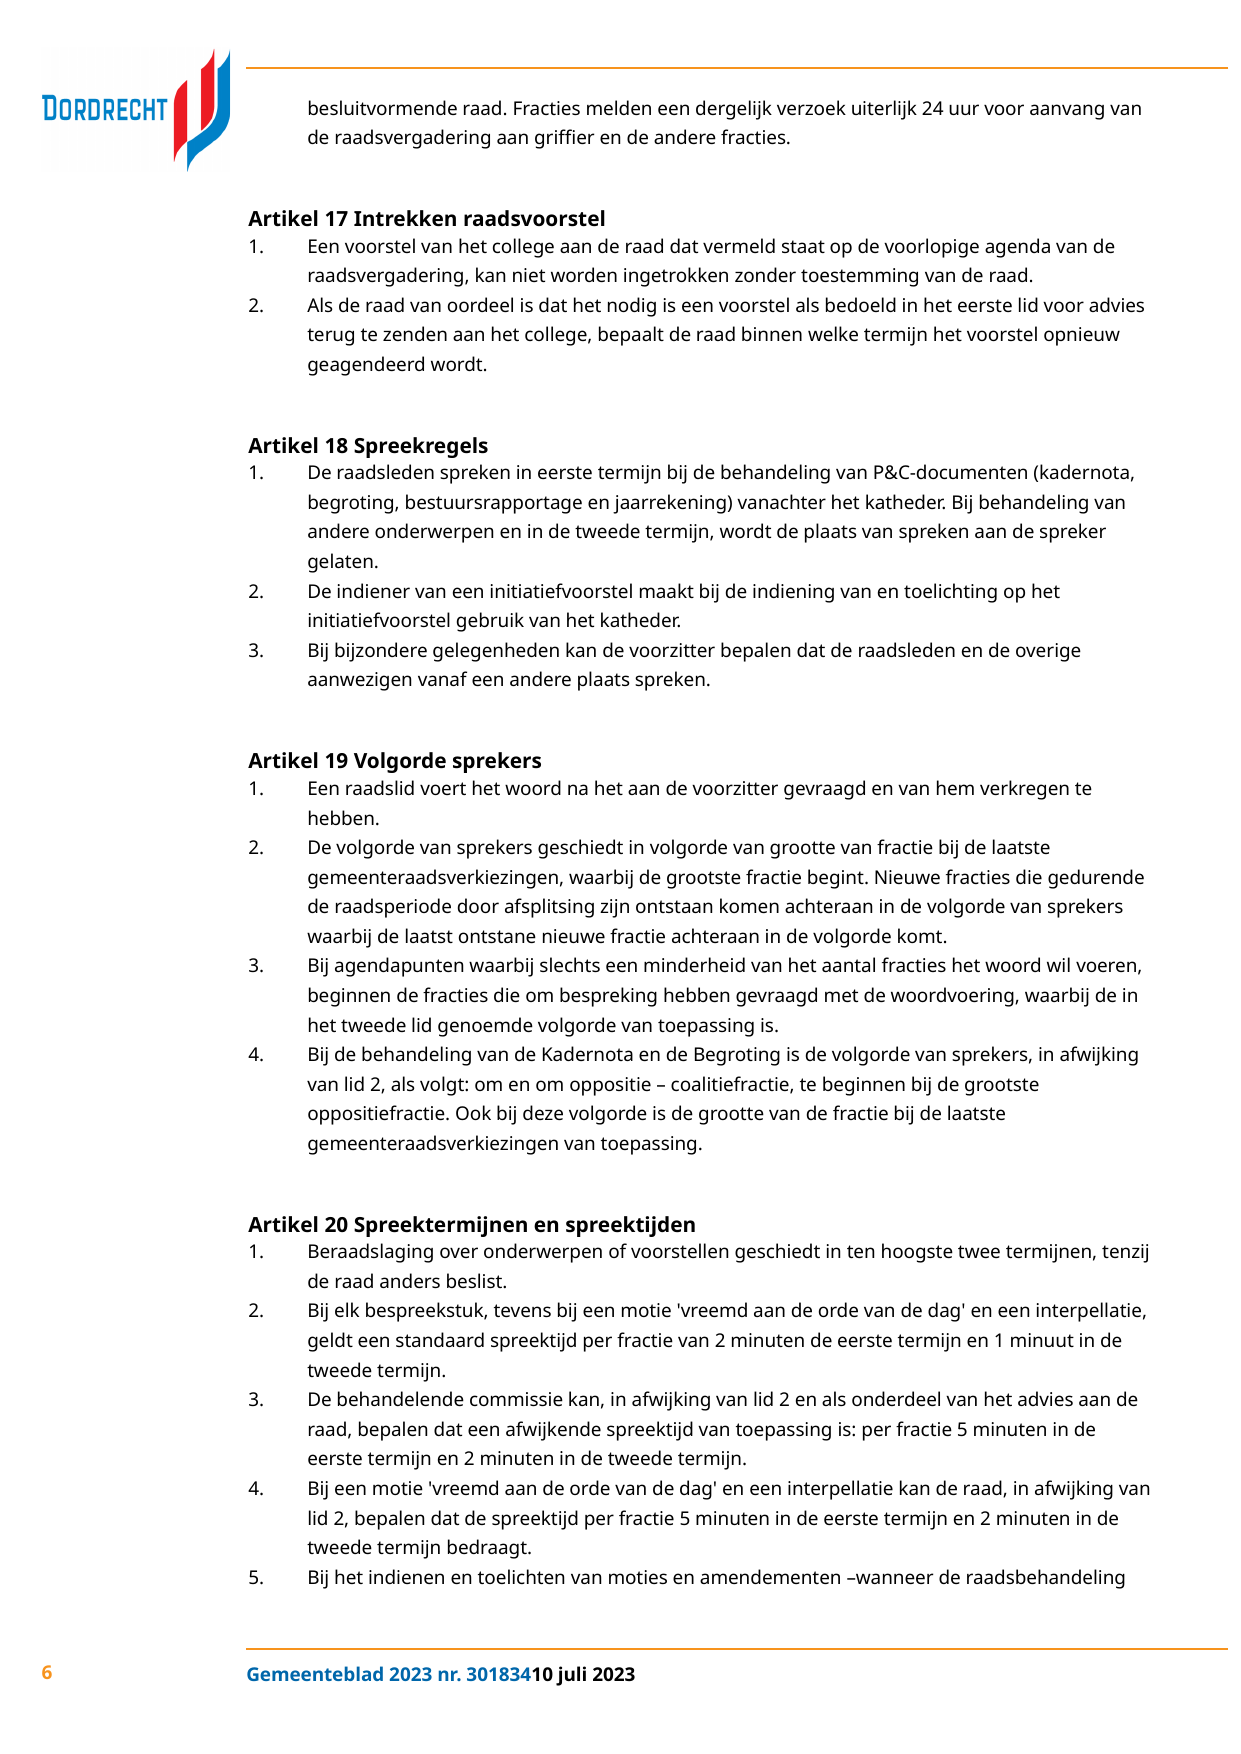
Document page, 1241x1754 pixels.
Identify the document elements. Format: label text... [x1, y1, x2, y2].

list Beraadslaging over onderwerpen of voorstellen geschiedt in ten hoogste twee termijnen, tenzij de raad anders beslist. [248, 1238, 1152, 1294]
list De raadsleden spreken in eerste termijn bij de behandeling van P&C-documenten (kadernota, begroting, bestuursrapportage en jaarrekening) vanachter het katheder. Bij behandeling van andere onderwerpen en in de tweede termijn, wordt de plaats van spreken aan de spreker gelaten. [248, 459, 1152, 574]
list Bij elk bespreekstuk, tevens bij een motie 'vreemd aan de orde van de dag' en een interpellatie, geldt een standaard spreektijd per fractie van 2 minuten de eerste termijn en 1 minuut in de tweede termijn. [248, 1298, 1152, 1383]
text Artikel 19 Volgorde sprekers [248, 747, 1152, 775]
list De volgorde van sprekers geschiedt in volgorde van grootte van fractie bij de laatste gemeenteraadsverkiezingen, waarbij de grootste fractie begint. Nieuwe fracties die gedurende de raadsperiode door afsplitsing zijn ontstaan komen achteraan in de volgorde van sprekers waarbij de laatst ontstane nieuwe fractie achteraan in de volgorde komt. [248, 834, 1152, 949]
list besluitvormende raad. Fracties melden een dergelijk verzoek uiterlijk 24 uur voor aanvang van de raadsvergadering aan griffier en de andere fracties. [248, 95, 1152, 150]
list Bij het indienen en toelichten van moties en amendementen –wanneer de raadsbehandeling [248, 1564, 1152, 1590]
text Artikel 20 Spreektermijnen en spreektijden [248, 1210, 1152, 1238]
list Bij bijzondere gelegenheden kan de voorzitter bepalen dat de raadsleden en de overige aanwezigen vanaf een andere plaats spreken. [248, 637, 1152, 692]
list Bij een motie 'vreemd aan de orde van de dag' en een interpellatie kan de raad, in afwijking van lid 2, bepalen dat de spreektijd per fractie 5 minuten in de eerste termijn en 2 minuten in de tweede termijn bedraagt. [248, 1475, 1152, 1560]
list De indiener van een initiatiefvoorstel maakt bij de indiening van en toelichting op het initiatiefvoorstel gebruik van het katheder. [248, 578, 1152, 633]
list Als de raad van oordeel is dat het nodig is een voorstel als bedoeld in het eerste lid voor advies terug te zenden aan het college, bepaalt de raad binnen welke termijn het voorstel opnieuw geagendeerd wordt. [248, 292, 1152, 377]
text Artikel 17 Intrekken raadsvoorstel [248, 204, 1152, 233]
list Bij agendapunten waarbij slechts een minderheid van het aantal fracties het woord wil voeren, beginnen de fracties die om bespreking hebben gevraagd met de woordvoering, waarbij de in het tweede lid genoemde volgorde van toepassing is. [248, 953, 1152, 1037]
picture [41, 47, 231, 172]
list Een voorstel van het college aan de raad dat vermeld staat op de voorlopige agenda van de raadsvergadering, kan niet worden ingetrokken zonder toestemming van de raad. [248, 233, 1152, 288]
list Bij de behandeling van de Kadernota en de Begroting is de volgorde van sprekers, in afwijking van lid 2, als volgt: om en om oppositie – coalitiefractie, te beginnen bij de grootste oppositiefractie. Ook bij deze volgorde is de grootte van de fractie bij de laatste gemeenteraadsverkiezingen van toepassing. [248, 1041, 1152, 1156]
list Een raadslid voert het woord na het aan de voorzitter gevraagd en van hem verkregen te hebben. [248, 775, 1152, 830]
text Artikel 18 Spreekregels [248, 431, 1152, 459]
list De behandelende commissie kan, in afwijking van lid 2 en als onderdeel van het advies aan de raad, bepalen dat een afwijkende spreektijd van toepassing is: per fractie 5 minuten in de eerste termijn en 2 minuten in de tweede termijn. [248, 1386, 1152, 1471]
